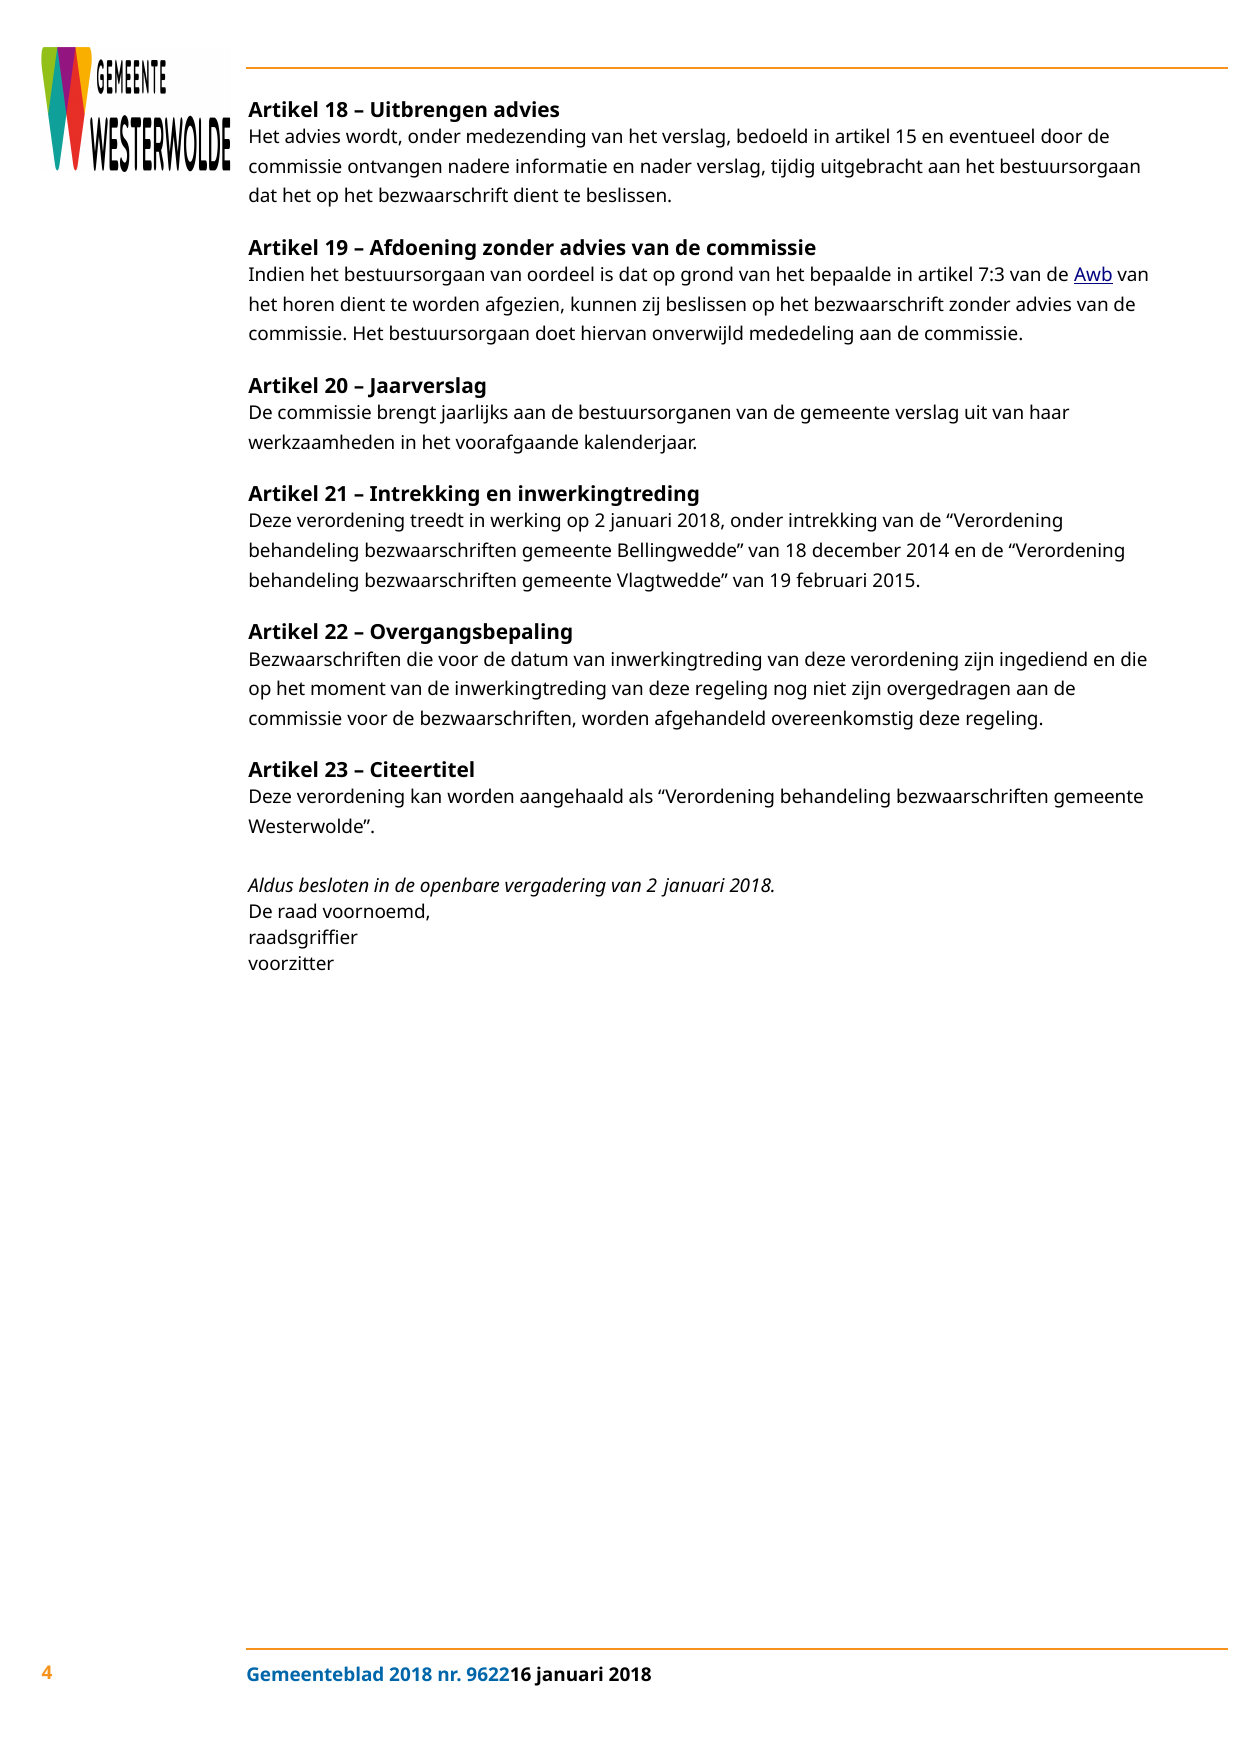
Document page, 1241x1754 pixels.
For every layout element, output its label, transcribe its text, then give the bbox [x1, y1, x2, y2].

text Deze verordening treedt in werking op 2 januari 2018, onder intrekking van de “Verordening behandeling bezwaarschriften gemeente Bellingwedde” van 18 december 2014 en de “Verordening behandeling bezwaarschriften gemeente Vlagtwedde” van 19 februari 2015. [248, 508, 1152, 593]
text Indien het bestuursorgaan van oordeel is dat op grond van het bepaalde in artikel 7:3 van de Awb van het horen dient te worden afgezien, kunnen zij beslissen op het bezwaarschrift zonder advies van de commissie. Het bestuursorgaan doet hiervan onverwijld mededeling aan de commissie. [248, 261, 1152, 346]
text Het advies wordt, onder medezending van het verslag, bedoeld in artikel 15 en eventueel door de commissie ontvangen nadere informatie en nader verslag, tijdig uitgebracht aan het bestuursorgaan dat het op het bezwaarschrift dient te beslissen. [248, 123, 1152, 208]
text Artikel 23 – Citeertitel [248, 755, 1152, 784]
text Artikel 21 – Intrekking en inwerkingtreding [248, 479, 1152, 508]
text Artikel 22 – Overgangsbepaling [248, 617, 1152, 646]
text raadsgriffier [248, 924, 1152, 950]
text Bezwaarschriften die voor de datum van inwerkingtreding van deze verordening zijn ingediend en die op het moment van de inwerkingtreding van deze regeling nog niet zijn overgedragen aan de commissie voor de bezwaarschriften, worden afgehandeld overeenkomstig deze regeling. [248, 646, 1152, 731]
text Artikel 19 – Afdoening zonder advies van de commissie [248, 233, 1152, 261]
text Deze verordening kan worden aangehaald als “Verordening behandeling bezwaarschriften gemeente Westerwolde”. [248, 784, 1152, 839]
text Aldus besloten in de openbare vergadering van 2 januari 2018. [248, 872, 1152, 898]
text Artikel 20 – Jaarverslag [248, 371, 1152, 399]
text De commissie brengt jaarlijks aan de bestuursorganen van de gemeente verslag uit van haar werkzaamheden in het voorafgaande kalenderjaar. [248, 399, 1152, 454]
picture [41, 47, 231, 172]
text Artikel 18 – Uitbrengen advies [248, 95, 1152, 123]
text voorzitter [248, 950, 1152, 975]
text De raad voornoemd, [248, 898, 1152, 924]
